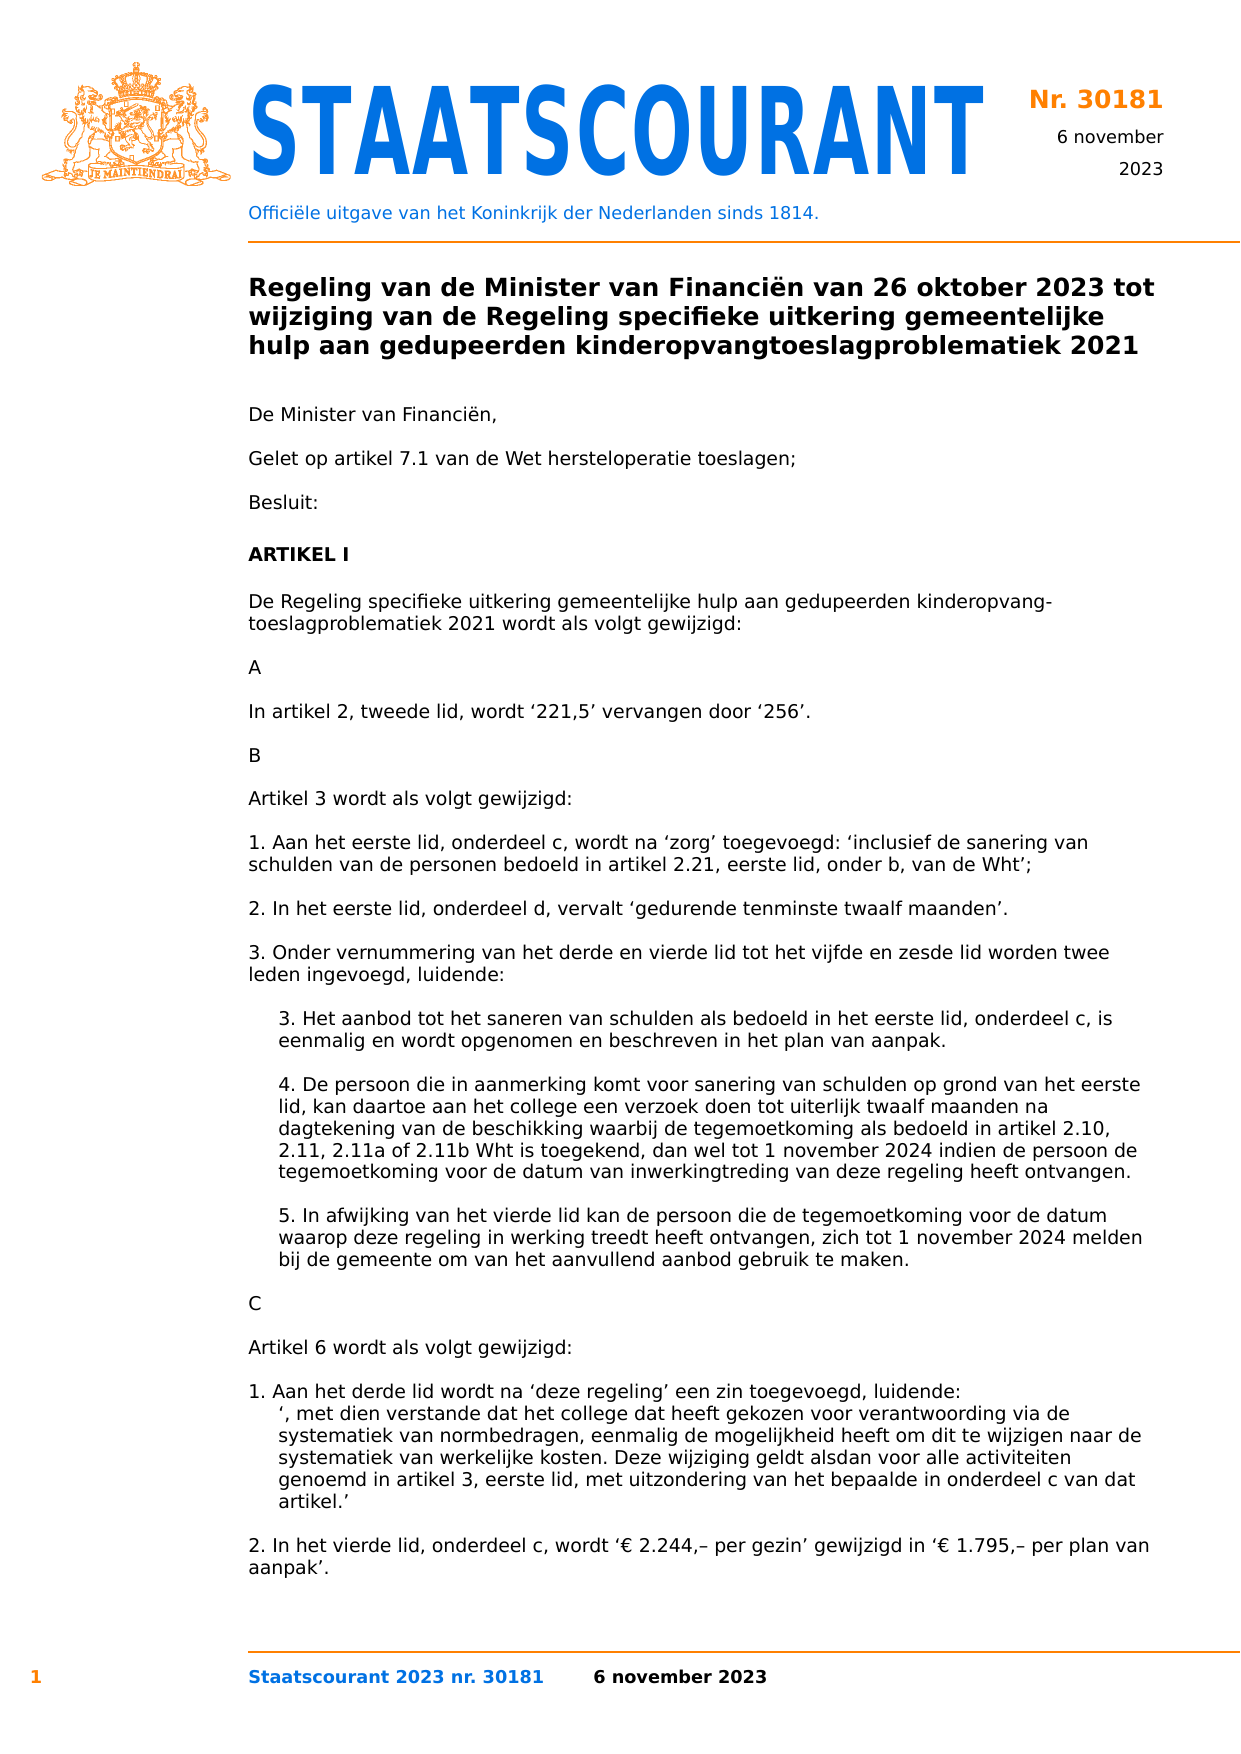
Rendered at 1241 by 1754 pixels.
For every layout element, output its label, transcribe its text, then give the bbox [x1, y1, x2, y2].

text De Regeling specifieke uitkering gemeentelijke hulp aan gedupeerden kinderopvang-toeslagproblematiek 2021 wordt als volgt gewijzigd: [248, 591, 1163, 635]
subtitle ARTIKEL I [248, 544, 1163, 566]
text Gelet op artikel 7.1 van de Wet hersteloperatie toeslagen; [248, 448, 1163, 470]
table_header STAATSCOURANT [248, 62, 998, 203]
text 4. De persoon die in aanmerking komt voor sanering van schulden op grond van het eerste lid, kan daartoe aan het college een verzoek doen tot uiterlijk twaalf maanden na dagtekening van de beschikking waarbij de tegemoetkoming als bedoeld in artikel 2.10, 2.11, 2.11a of 2.11b Wht is toegekend, dan wel tot 1 november 2024 indien de persoon de tegemoetkoming voor de datum van inwerkingtreding van deze regeling heeft ontvangen. [278, 1073, 1163, 1183]
text 3. Onder vernummering van het derde en vierde lid tot het vijfde en zesde lid worden twee leden ingevoegd, luidende: [248, 942, 1163, 986]
text Besluit: [248, 492, 1163, 514]
text 3. Het aanbod tot het saneren van schulden als bedoeld in het eerste lid, onderdeel c, is eenmalig en wordt opgenomen en beschreven in het plan van aanpak. [278, 1008, 1163, 1052]
text Artikel 3 wordt als volgt gewijzigd: [248, 788, 1163, 810]
text 2. In het vierde lid, onderdeel c, wordt ‘€ 2.244,– per gezin’ gewijzigd in ‘€ 1.795,– per plan van aanpak’. [248, 1534, 1163, 1578]
text De Minister van Financiën, [248, 404, 1163, 426]
text C [248, 1293, 1163, 1315]
text Artikel 6 wordt als volgt gewijzigd: [248, 1337, 1163, 1359]
table_header Nr. 30181 [998, 62, 1240, 121]
text A [248, 657, 1163, 679]
text In artikel 2, tweede lid, wordt ‘221,5’ vervangen door ‘256’. [248, 701, 1163, 723]
text 1. Aan het derde lid wordt na ‘deze regeling’ een zin toegevoegd, luidende: [248, 1381, 1163, 1403]
text 1. Aan het eerste lid, onderdeel c, wordt na ‘zorg’ toegevoegd: ‘inclusief de sanering van schulden van de personen bedoeld in artikel 2.21, eerste lid, onder b, van de Wht’; [248, 832, 1163, 876]
text B [248, 744, 1163, 766]
table_cell 6 november [998, 121, 1240, 153]
text ‘, met dien verstande dat het college dat heeft gekozen voor verantwoording via de systematiek van normbedragen, eenmalig de mogelijkheid heeft om dit te wijzigen naar de systematiek van werkelijke kosten. Deze wijziging geldt alsdan voor alle activiteiten genoemd in artikel 3, eerste lid, met uitzondering van het bepaalde in onderdeel c van dat artikel.’ [278, 1403, 1163, 1513]
table_cell Officiële uitgave van het Koninkrijk der Nederlanden sinds 1814. [248, 203, 1240, 241]
text 5. In afwijking van het vierde lid kan de persoon die de tegemoetkoming voor de datum waarop deze regeling in werking treedt heeft ontvangen, zich tot 1 november 2024 melden bij de gemeente om van het aanvullend aanbod gebruik te maken. [278, 1205, 1163, 1271]
table_header [25, 62, 248, 241]
table_cell 2023 [998, 153, 1240, 203]
picture [41, 62, 231, 186]
subtitle Regeling van de Minister van Financiën van 26 oktober 2023 tot wijziging van de Regeling specifieke uitkering gemeentelijke hulp aan gedupeerden kinderopvangtoeslagproblematiek 2021 [248, 273, 1163, 361]
text 2. In het eerste lid, onderdeel d, vervalt ‘gedurende tenminste twaalf maanden’. [248, 898, 1163, 920]
